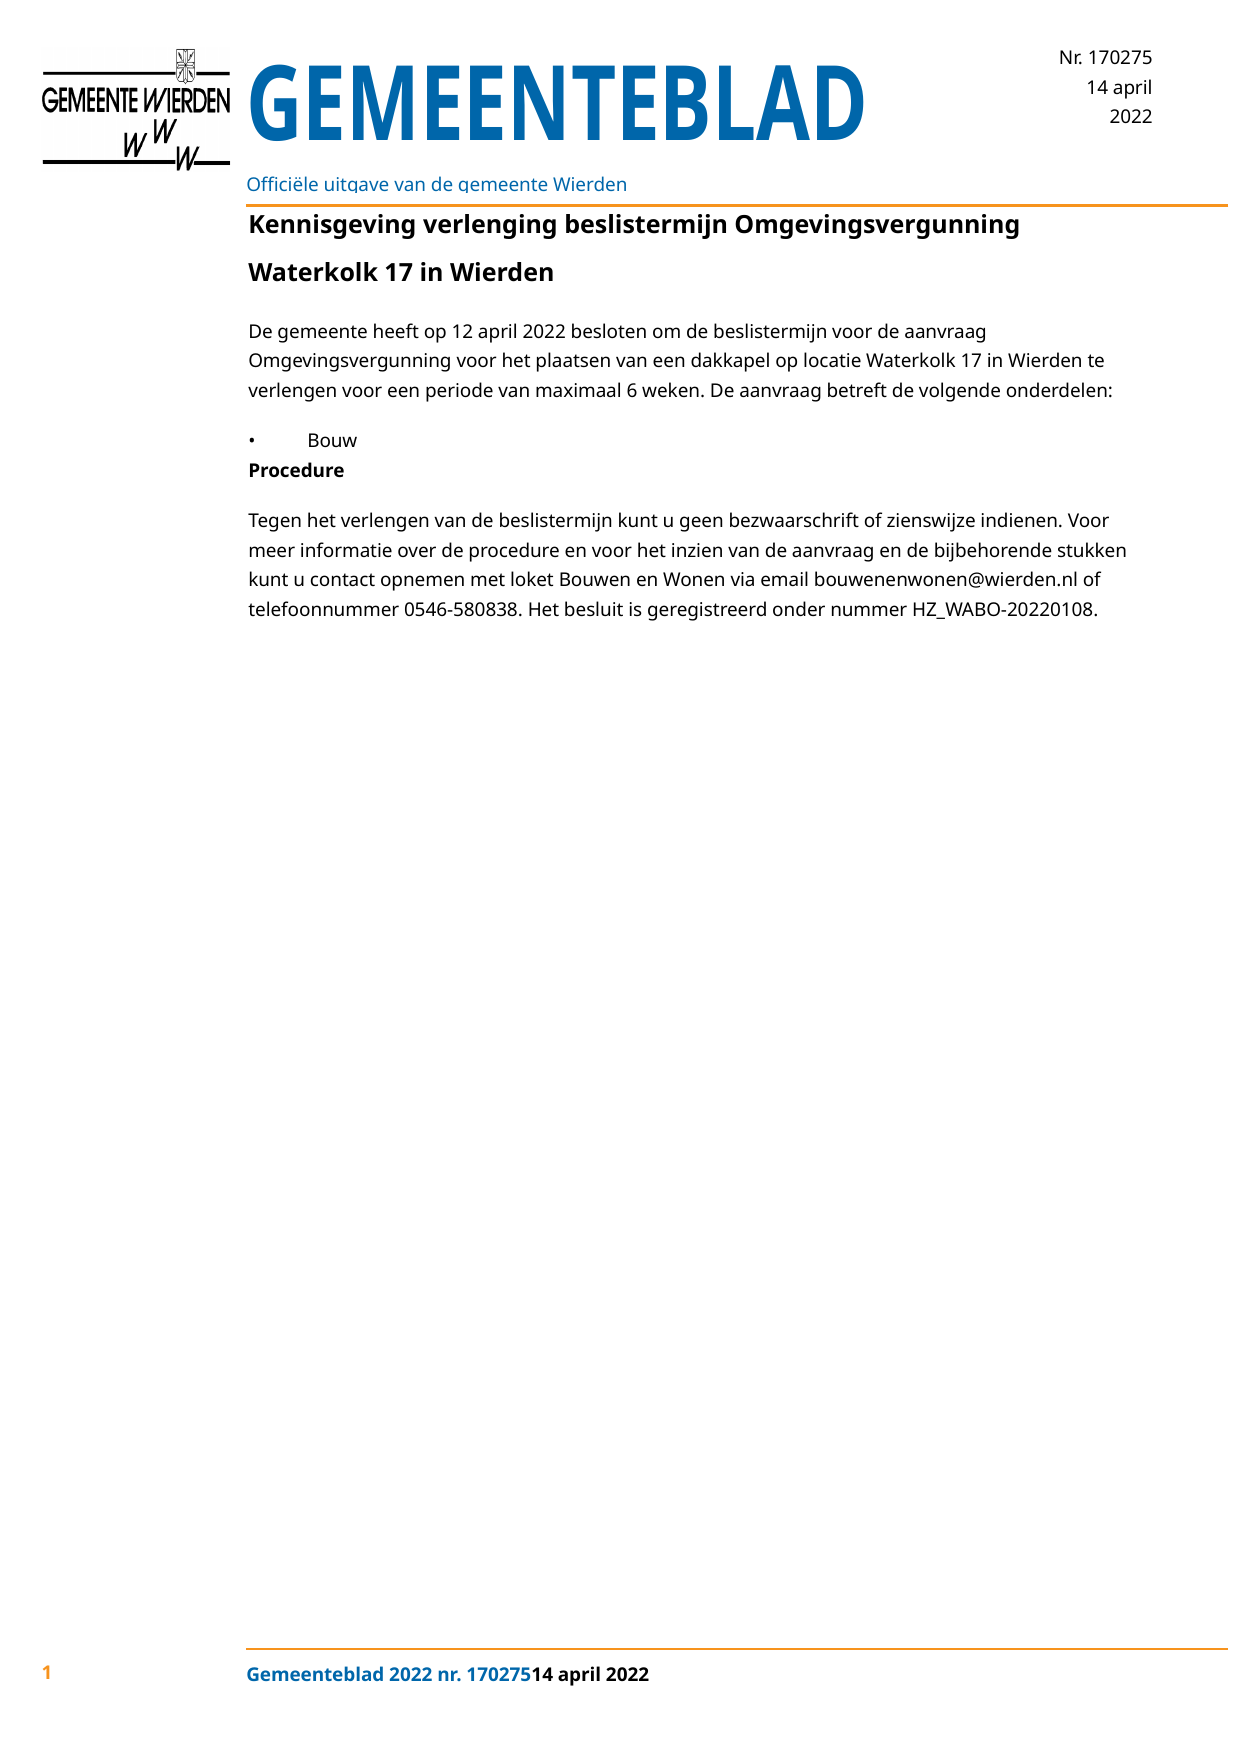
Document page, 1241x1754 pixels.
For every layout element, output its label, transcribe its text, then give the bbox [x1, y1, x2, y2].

text Kennisgeving verlenging beslistermijn Omgevingsvergunning Waterkolk 17 in Wierden [248, 207, 1152, 288]
text Procedure [248, 457, 1152, 483]
text Tegen het verlengen van de beslistermijn kunt u geen bezwaarschrift of zienswijze indienen. Voor meer informatie over de procedure en voor het inzien van de aanvraag en de bijbehorende stukken kunt u contact opnemen met loket Bouwen en Wonen via email bouwenenwonen@wierden.nl of telefoonnummer 0546-580838. Het besluit is geregistreerd onder nummer HZ_WABO-20220108. [248, 507, 1152, 622]
list Bouw [248, 427, 1152, 453]
text De gemeente heeft op 12 april 2022 besloten om de beslistermijn voor de aanvraag Omgevingsvergunning voor het plaatsen van een dakkapel op locatie Waterkolk 17 in Wierden te verlengen voor een periode van maximaal 6 weken. De aanvraag betreft de volgende onderdelen: [248, 318, 1152, 403]
picture [41, 47, 231, 172]
